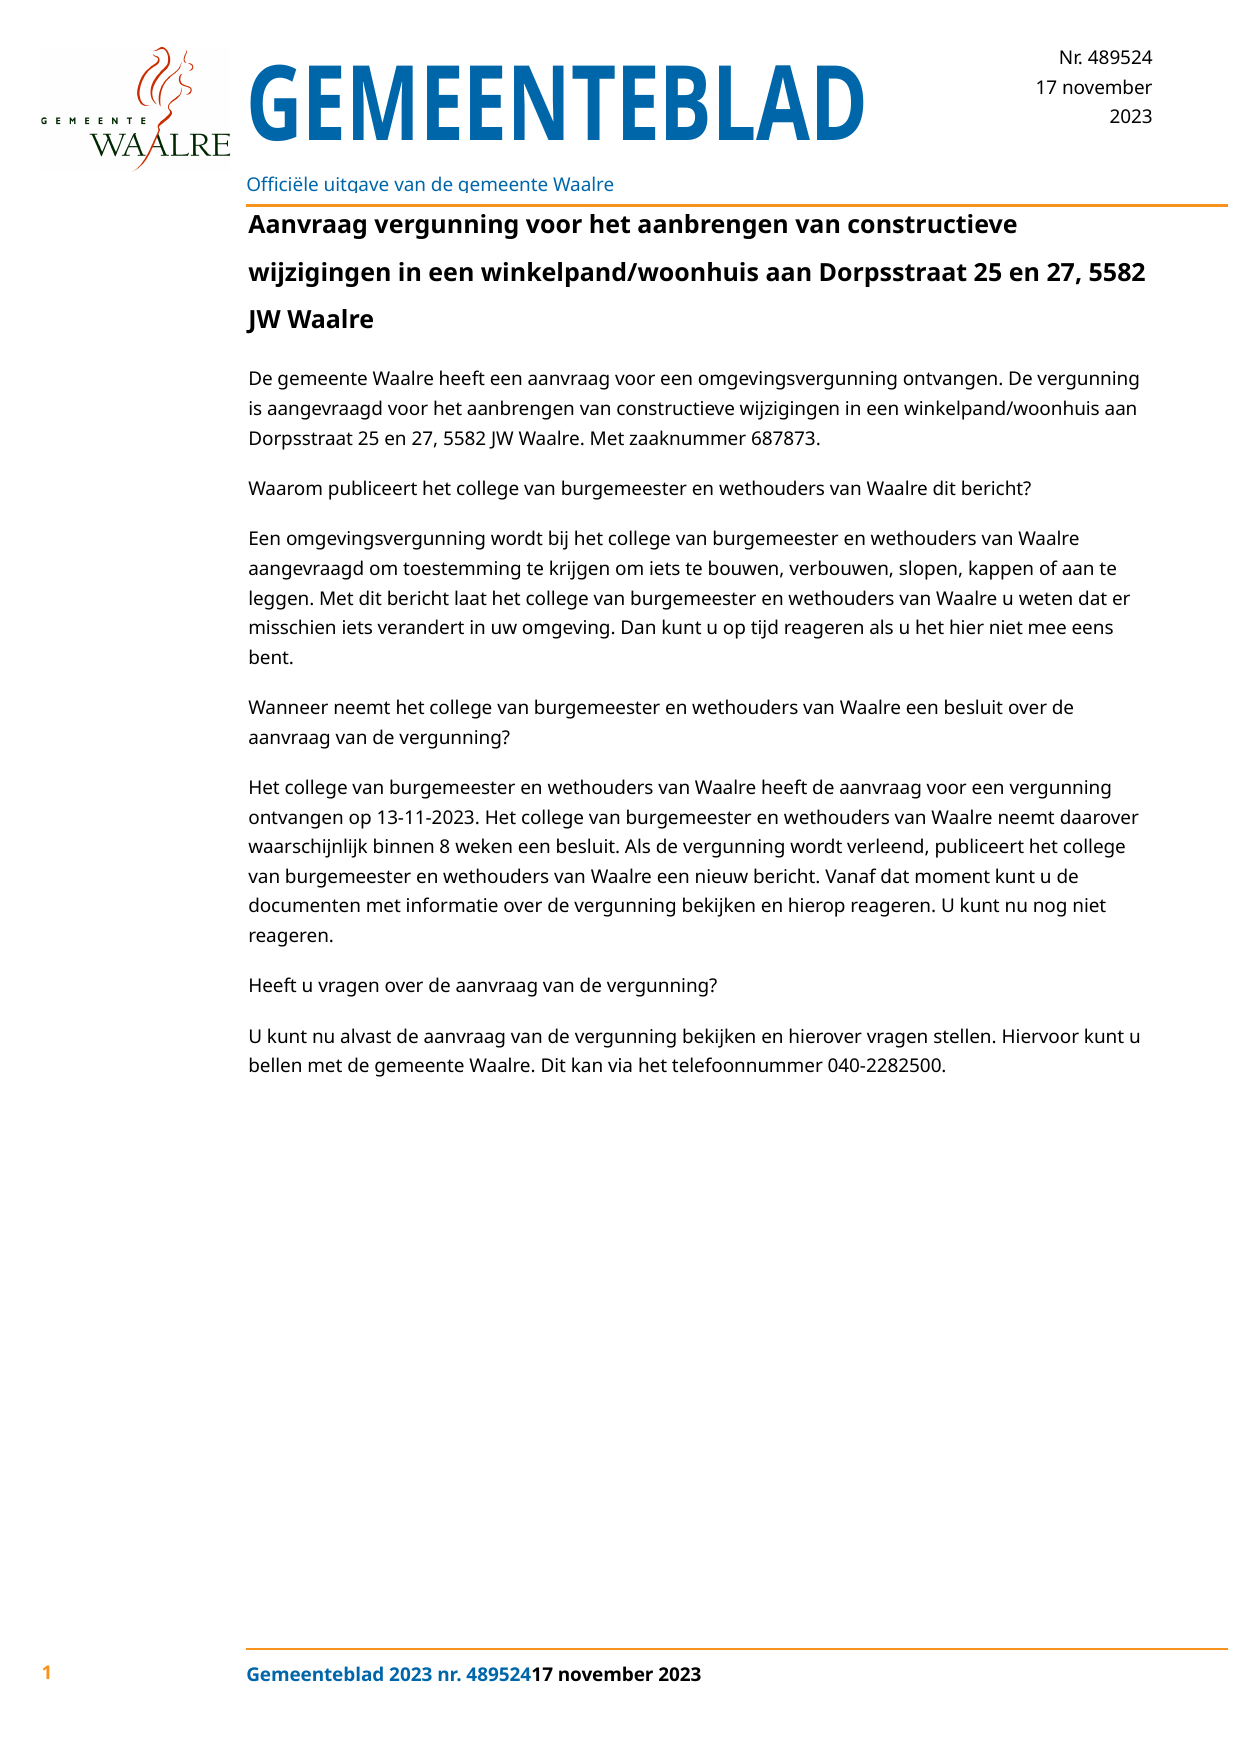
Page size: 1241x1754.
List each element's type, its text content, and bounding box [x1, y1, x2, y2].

text Waarom publiceert het college van burgemeester en wethouders van Waalre dit bericht? [248, 475, 1152, 501]
text Wanneer neemt het college van burgemeester en wethouders van Waalre een besluit over de aanvraag van de vergunning? [248, 694, 1152, 749]
text Een omgevingsvergunning wordt bij het college van burgemeester en wethouders van Waalre aangevraagd om toestemming te krijgen om iets te bouwen, verbouwen, slopen, kappen of aan te leggen. Met dit bericht laat het college van burgemeester en wethouders van Waalre u weten dat er misschien iets verandert in uw omgeving. Dan kunt u op tijd reageren als u het hier niet mee eens bent. [248, 526, 1152, 669]
text Heeft u vragen over de aanvraag van de vergunning? [248, 973, 1152, 998]
picture [41, 47, 231, 172]
text Het college van burgemeester en wethouders van Waalre heeft de aanvraag voor een vergunning ontvangen op 13-11-2023. Het college van burgemeester en wethouders van Waalre neemt daarover waarschijnlijk binnen 8 weken een besluit. Als de vergunning wordt verleend, publiceert het college van burgemeester en wethouders van Waalre een nieuw bericht. Vanaf dat moment kunt u de documenten met informatie over de vergunning bekijken en hierop reageren. U kunt nu nog niet reageren. [248, 774, 1152, 948]
text Aanvraag vergunning voor het aanbrengen van constructieve wijzigingen in een winkelpand/woonhuis aan Dorpsstraat 25 en 27, 5582 JW Waalre [248, 207, 1152, 336]
text U kunt nu alvast de aanvraag van de vergunning bekijken en hierover vragen stellen. Hiervoor kunt u bellen met de gemeente Waalre. Dit kan via het telefoonnummer 040-2282500. [248, 1023, 1152, 1078]
text De gemeente Waalre heeft een aanvraag voor een omgevingsvergunning ontvangen. De vergunning is aangevraagd voor het aanbrengen van constructieve wijzigingen in een winkelpand/woonhuis aan Dorpsstraat 25 en 27, 5582 JW Waalre. Met zaaknummer 687873. [248, 366, 1152, 450]
